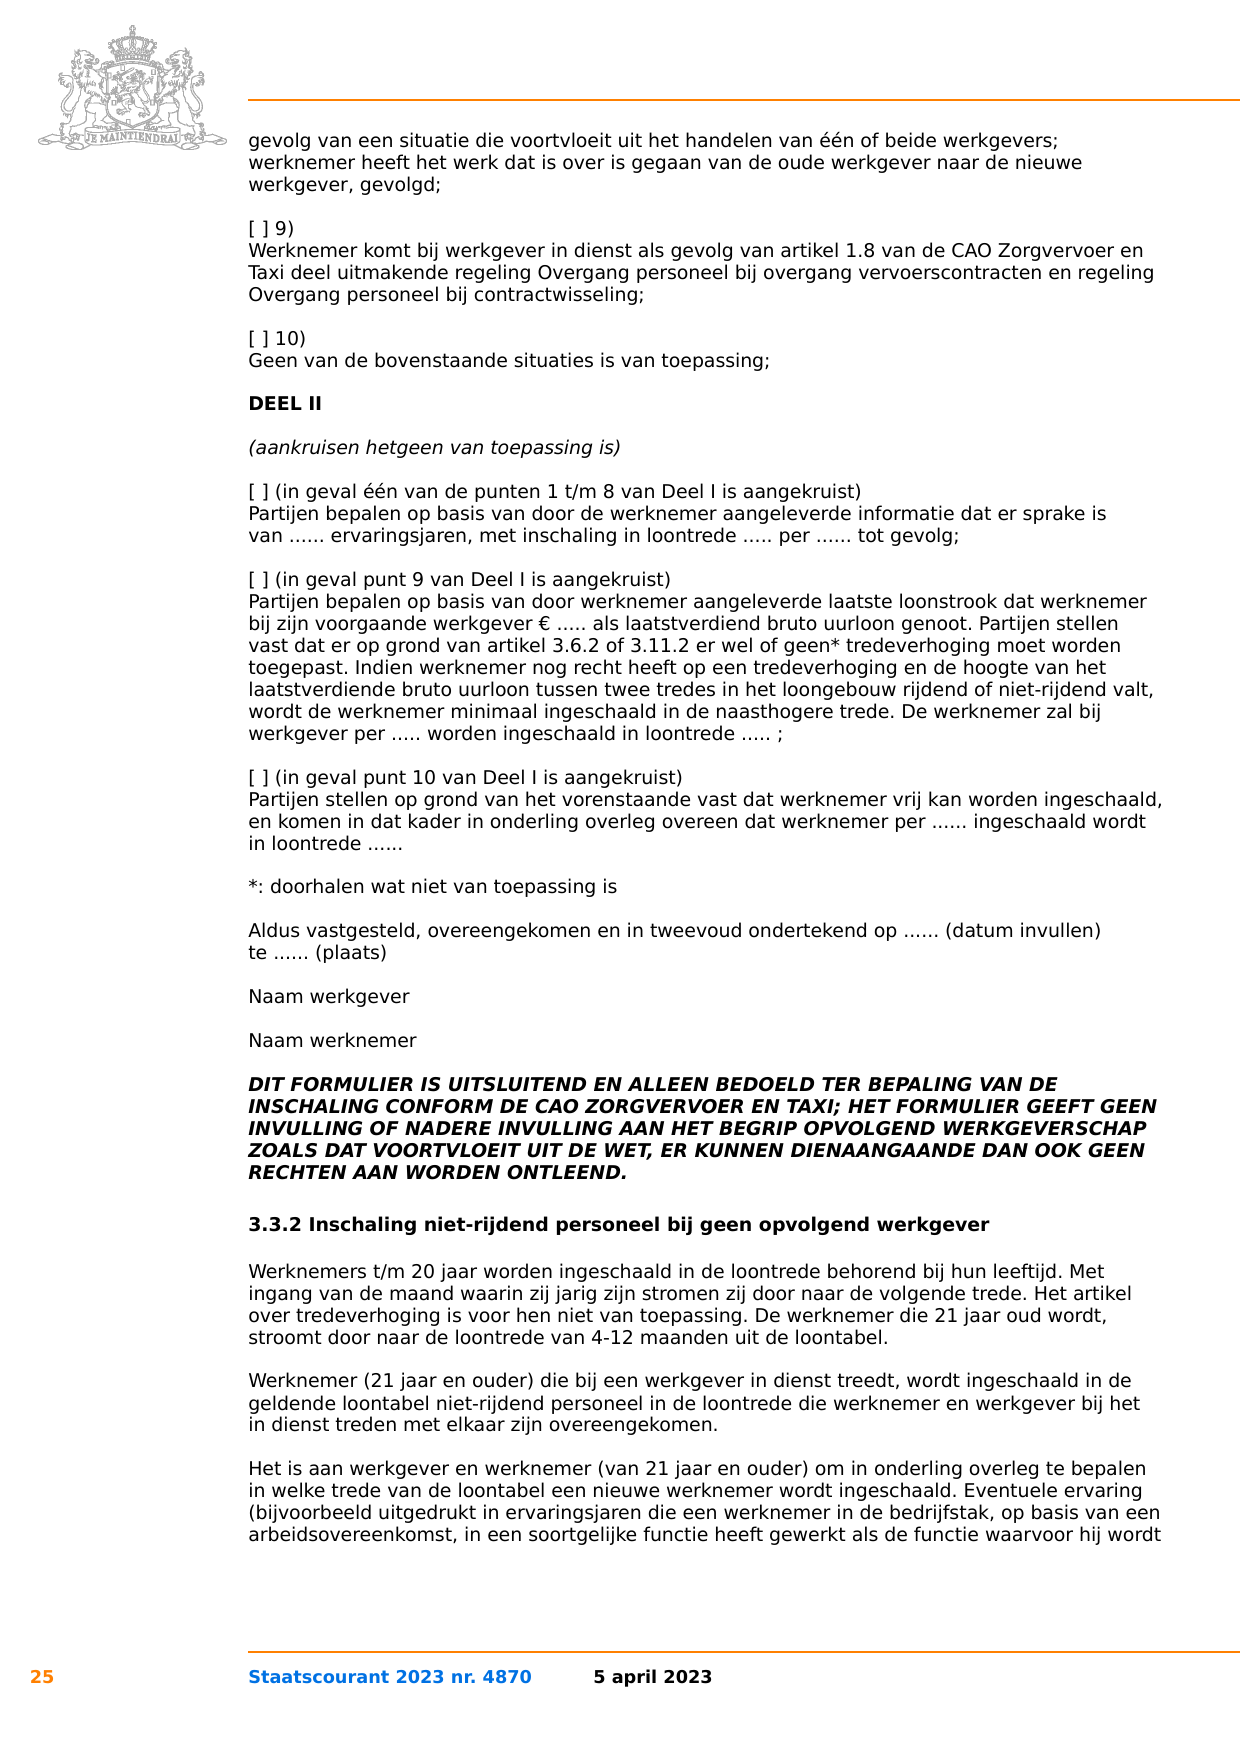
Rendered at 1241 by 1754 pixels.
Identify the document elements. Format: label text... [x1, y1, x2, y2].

text [ ] 9) [248, 218, 1163, 240]
subtitle 3.3.2 Inschaling niet-rijdend personeel bij geen opvolgend werkgever [248, 1214, 1163, 1236]
text gevolg van een situatie die voortvloeit uit het handelen van één of beide werkgevers; werknemer heeft het werk dat is over is gegaan van de oude werkgever naar de nieuwe werkgever, gevolgd; [248, 130, 1163, 196]
text DIT FORMULIER IS UITSLUITEND EN ALLEEN BEDOELD TER BEPALING VAN DE INSCHALING CONFORM DE CAO ZORGVERVOER EN TAXI; HET FORMULIER GEEFT GEEN INVULLING OF NADERE INVULLING AAN HET BEGRIP OPVOLGEND WERKGEVERSCHAP ZOALS DAT VOORTVLOEIT UIT DE WET, ER KUNNEN DIENAANGAANDE DAN OOK GEEN RECHTEN AAN WORDEN ONTLEEND. [248, 1074, 1163, 1184]
text Werknemer komt bij werkgever in dienst als gevolg van artikel 1.8 van de CAO Zorgvervoer en Taxi deel uitmakende regeling Overgang personeel bij overgang vervoerscontracten en regeling Overgang personeel bij contractwisseling; [248, 240, 1163, 306]
text Werknemers t/m 20 jaar worden ingeschaald in de loontrede behorend bij hun leeftijd. Met ingang van de maand waarin zij jarig zijn stromen zij door naar de volgende trede. Het artikel over tredeverhoging is voor hen niet van toepassing. De werknemer die 21 jaar oud wordt, stroomt door naar de loontrede van 4-12 maanden uit de loontabel. [248, 1261, 1163, 1348]
text Geen van de bovenstaande situaties is van toepassing; [248, 349, 1163, 371]
text [ ] (in geval punt 9 van Deel I is aangekruist) [248, 569, 1163, 591]
text Werknemer (21 jaar en ouder) die bij een werkgever in dienst treedt, wordt ingeschaald in de geldende loontabel niet-rijdend personeel in de loontrede die werknemer en werkgever bij het in dienst treden met elkaar zijn overeengekomen. [248, 1370, 1163, 1436]
text *: doorhalen wat niet van toepassing is [248, 876, 1163, 898]
subtitle DEEL II [248, 393, 1163, 415]
text [ ] 10) [248, 327, 1163, 349]
text (aankruisen hetgeen van toepassing is) [248, 437, 1163, 459]
text Naam werknemer [248, 1030, 1163, 1052]
text Aldus vastgesteld, overeengekomen en in tweevoud ondertekend op ...... (datum invullen) te ...... (plaats) [248, 920, 1163, 964]
text Het is aan werkgever en werknemer (van 21 jaar en ouder) om in onderling overleg te bepalen in welke trede van de loontabel een nieuwe werknemer wordt ingeschaald. Eventuele ervaring (bijvoorbeeld uitgedrukt in ervaringsjaren die een werknemer in de bedrijfstak, op basis van een arbeidsovereenkomst, in een soortgelijke functie heeft gewerkt als de functie waarvoor hij wordt [248, 1458, 1163, 1546]
text Naam werkgever [248, 986, 1163, 1008]
text Partijen bepalen op basis van door de werknemer aangeleverde informatie dat er sprake is van ...... ervaringsjaren, met inschaling in loontrede ..... per ...... tot gevolg; [248, 503, 1163, 547]
text [ ] (in geval één van de punten 1 t/m 8 van Deel I is aangekruist) [248, 481, 1163, 503]
text Partijen stellen op grond van het vorenstaande vast dat werknemer vrij kan worden ingeschaald, en komen in dat kader in onderling overleg overeen dat werknemer per ...... ingeschaald wordt in loontrede ...... [248, 788, 1163, 854]
picture [38, 25, 227, 150]
text Partijen bepalen op basis van door werknemer aangeleverde laatste loonstrook dat werknemer bij zijn voorgaande werkgever € ..... als laatstverdiend bruto uurloon genoot. Partijen stellen vast dat er op grond van artikel 3.6.2 of 3.11.2 er wel of geen* tredeverhoging moet worden toegepast. Indien werknemer nog recht heeft op een tredeverhoging en de hoogte van het laatstverdiende bruto uurloon tussen twee tredes in het loongebouw rijdend of niet-rijdend valt, wordt de werknemer minimaal ingeschaald in de naasthogere trede. De werknemer zal bij werkgever per ..... worden ingeschaald in loontrede ..... ; [248, 591, 1163, 745]
text [ ] (in geval punt 10 van Deel I is aangekruist) [248, 767, 1163, 788]
